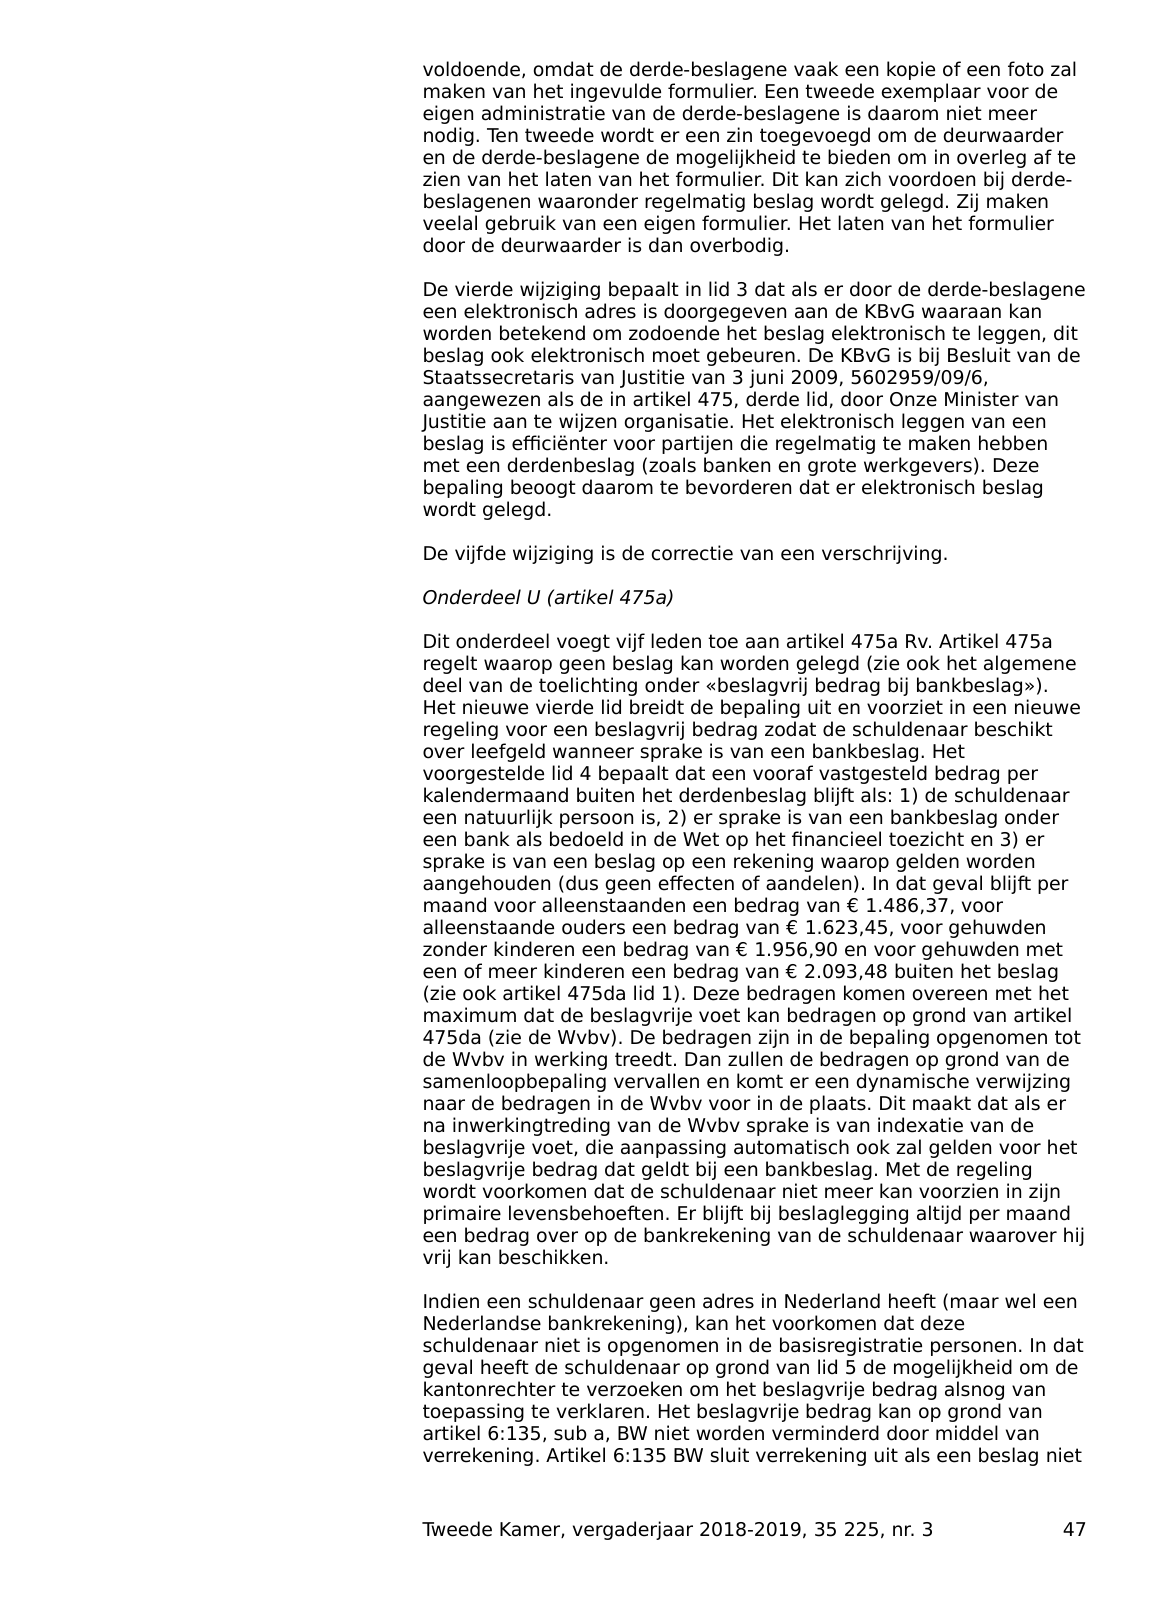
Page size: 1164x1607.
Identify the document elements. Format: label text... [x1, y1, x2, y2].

text De vierde wijziging bepaalt in lid 3 dat als er door de derde-beslagene een elektronisch adres is doorgegeven aan de KBvG waaraan kan worden betekend om zodoende het beslag elektronisch te leggen, dit beslag ook elektronisch moet gebeuren. De KBvG is bij Besluit van de Staatssecretaris van Justitie van 3 juni 2009, 5602959/09/6, aangewezen als de in artikel 475, derde lid, door Onze Minister van Justitie aan te wijzen organisatie. Het elektronisch leggen van een beslag is efficiënter voor partijen die regelmatig te maken hebben met een derdenbeslag (zoals banken en grote werkgevers). Deze bepaling beoogt daarom te bevorderen dat er elektronisch beslag wordt gelegd. [422, 279, 1087, 521]
subtitle Onderdeel U (artikel 475a) [422, 587, 1087, 609]
text De vijfde wijziging is de correctie van een verschrijving. [422, 543, 1087, 565]
text Dit onderdeel voegt vijf leden toe aan artikel 475a Rv. Artikel 475a regelt waarop geen beslag kan worden gelegd (zie ook het algemene deel van de toelichting onder «beslagvrij bedrag bij bankbeslag»). Het nieuwe vierde lid breidt de bepaling uit en voorziet in een nieuwe regeling voor een beslagvrij bedrag zodat de schuldenaar beschikt over leefgeld wanneer sprake is van een bankbeslag. Het voorgestelde lid 4 bepaalt dat een vooraf vastgesteld bedrag per kalendermaand buiten het derdenbeslag blijft als: 1) de schuldenaar een natuurlijk persoon is, 2) er sprake is van een bankbeslag onder een bank als bedoeld in de Wet op het financieel toezicht en 3) er sprake is van een beslag op een rekening waarop gelden worden aangehouden (dus geen effecten of aandelen). In dat geval blijft per maand voor alleenstaanden een bedrag van € 1.486,37, voor alleenstaande ouders een bedrag van € 1.623,45, voor gehuwden zonder kinderen een bedrag van € 1.956,90 en voor gehuwden met een of meer kinderen een bedrag van € 2.093,48 buiten het beslag (zie ook artikel 475da lid 1). Deze bedragen komen overeen met het maximum dat de beslagvrije voet kan bedragen op grond van artikel 475da (zie de Wvbv). De bedragen zijn in de bepaling opgenomen tot de Wvbv in werking treedt. Dan zullen de bedragen op grond van de samenloopbepaling vervallen en komt er een dynamische verwijzing naar de bedragen in de Wvbv voor in de plaats. Dit maakt dat als er na inwerkingtreding van de Wvbv sprake is van indexatie van de beslagvrije voet, die aanpassing automatisch ook zal gelden voor het beslagvrije bedrag dat geldt bij een bankbeslag. Met de regeling wordt voorkomen dat de schuldenaar niet meer kan voorzien in zijn primaire levensbehoeften. Er blijft bij beslaglegging altijd per maand een bedrag over op de bankrekening van de schuldenaar waarover hij vrij kan beschikken. [422, 631, 1087, 1269]
text Indien een schuldenaar geen adres in Nederland heeft (maar wel een Nederlandse bankrekening), kan het voorkomen dat deze schuldenaar niet is opgenomen in de basisregistratie personen. In dat geval heeft de schuldenaar op grond van lid 5 de mogelijkheid om de kantonrechter te verzoeken om het beslagvrije bedrag alsnog van toepassing te verklaren. Het beslagvrije bedrag kan op grond van artikel 6:135, sub a, BW niet worden verminderd door middel van verrekening. Artikel 6:135 BW sluit verrekening uit als een beslag niet [422, 1291, 1087, 1467]
text voldoende, omdat de derde-beslagene vaak een kopie of een foto zal maken van het ingevulde formulier. Een tweede exemplaar voor de eigen administratie van de derde-beslagene is daarom niet meer nodig. Ten tweede wordt er een zin toegevoegd om de deurwaarder en de derde-beslagene de mogelijkheid te bieden om in overleg af te zien van het laten van het formulier. Dit kan zich voordoen bij derde-beslagenen waaronder regelmatig beslag wordt gelegd. Zij maken veelal gebruik van een eigen formulier. Het laten van het formulier door de deurwaarder is dan overbodig. [422, 59, 1087, 257]
